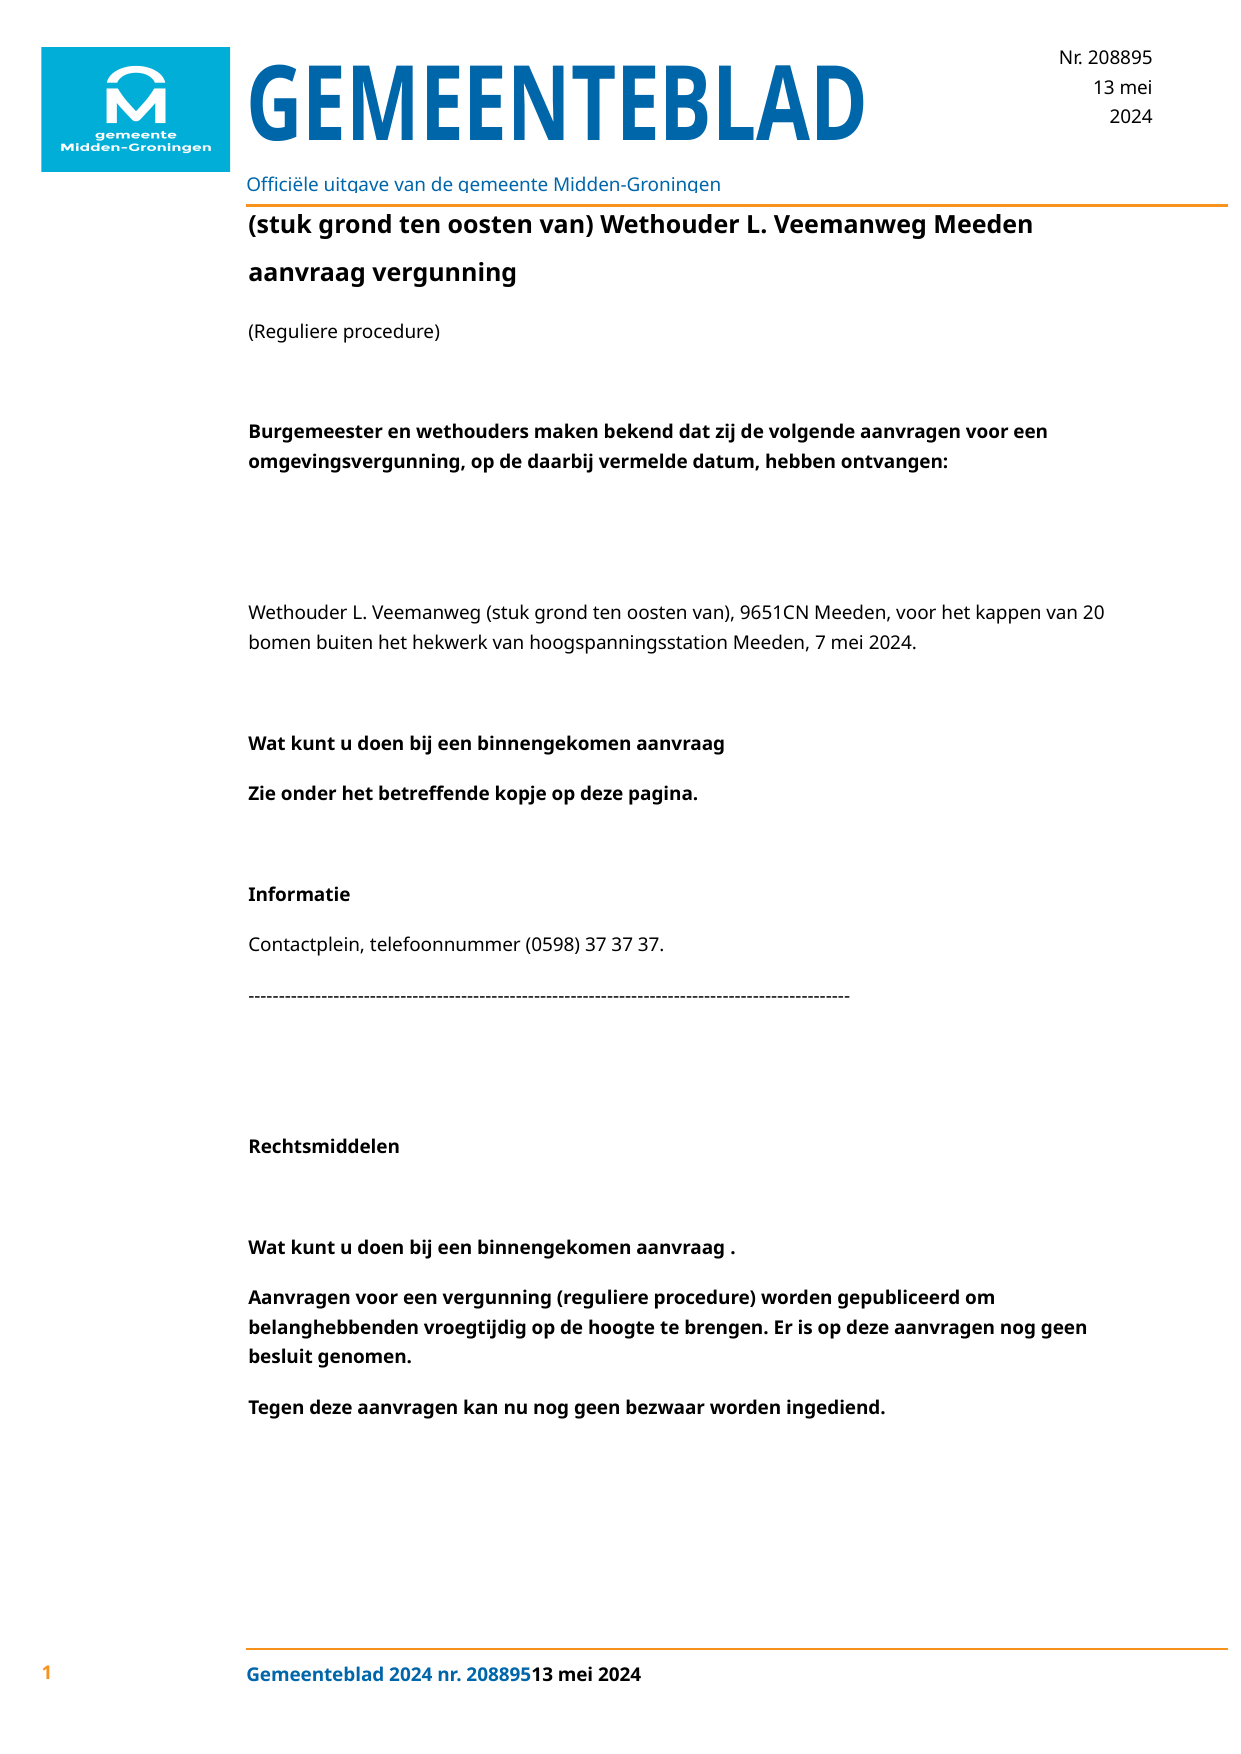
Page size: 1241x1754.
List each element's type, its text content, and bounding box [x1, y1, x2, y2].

text Zie onder het betreffende kopje op deze pagina. [248, 780, 1152, 806]
text Aanvragen voor een vergunning (reguliere procedure) worden gepubliceerd om belanghebbenden vroegtijdig op de hoogte te brengen. Er is op deze aanvragen nog geen besluit genomen. [248, 1284, 1152, 1369]
text Informatie [248, 881, 1152, 907]
text Wat kunt u doen bij een binnengekomen aanvraag . [248, 1234, 1152, 1260]
text Rechtsmiddelen [248, 1133, 1152, 1159]
text Tegen deze aanvragen kan nu nog geen bezwaar worden ingediend. [248, 1394, 1152, 1420]
picture [107, 89, 165, 122]
text Wat kunt u doen bij een binnengekomen aanvraag [248, 730, 1152, 756]
picture [108, 66, 164, 82]
text (Reguliere procedure) [248, 318, 1152, 344]
text Burgemeester en wethouders maken bekend dat zij de volgende aanvragen voor een omgevingsvergunning, op de daarbij vermelde datum, hebben ontvangen: [248, 419, 1152, 474]
text Contactplein, telefoonnummer (0598) 37 37 37. [248, 932, 1152, 957]
text --------------------------------------------------------------------------------------------------- [248, 982, 1152, 1008]
text (stuk grond ten oosten van) Wethouder L. Veemanweg Meeden aanvraag vergunning [248, 207, 1152, 288]
text Wethouder L. Veemanweg (stuk grond ten oosten van), 9651CN Meeden, voor het kappen van 20 bomen buiten het hekwerk van hoogspanningsstation Meeden, 7 mei 2024. [248, 599, 1152, 655]
picture [184, 146, 190, 153]
